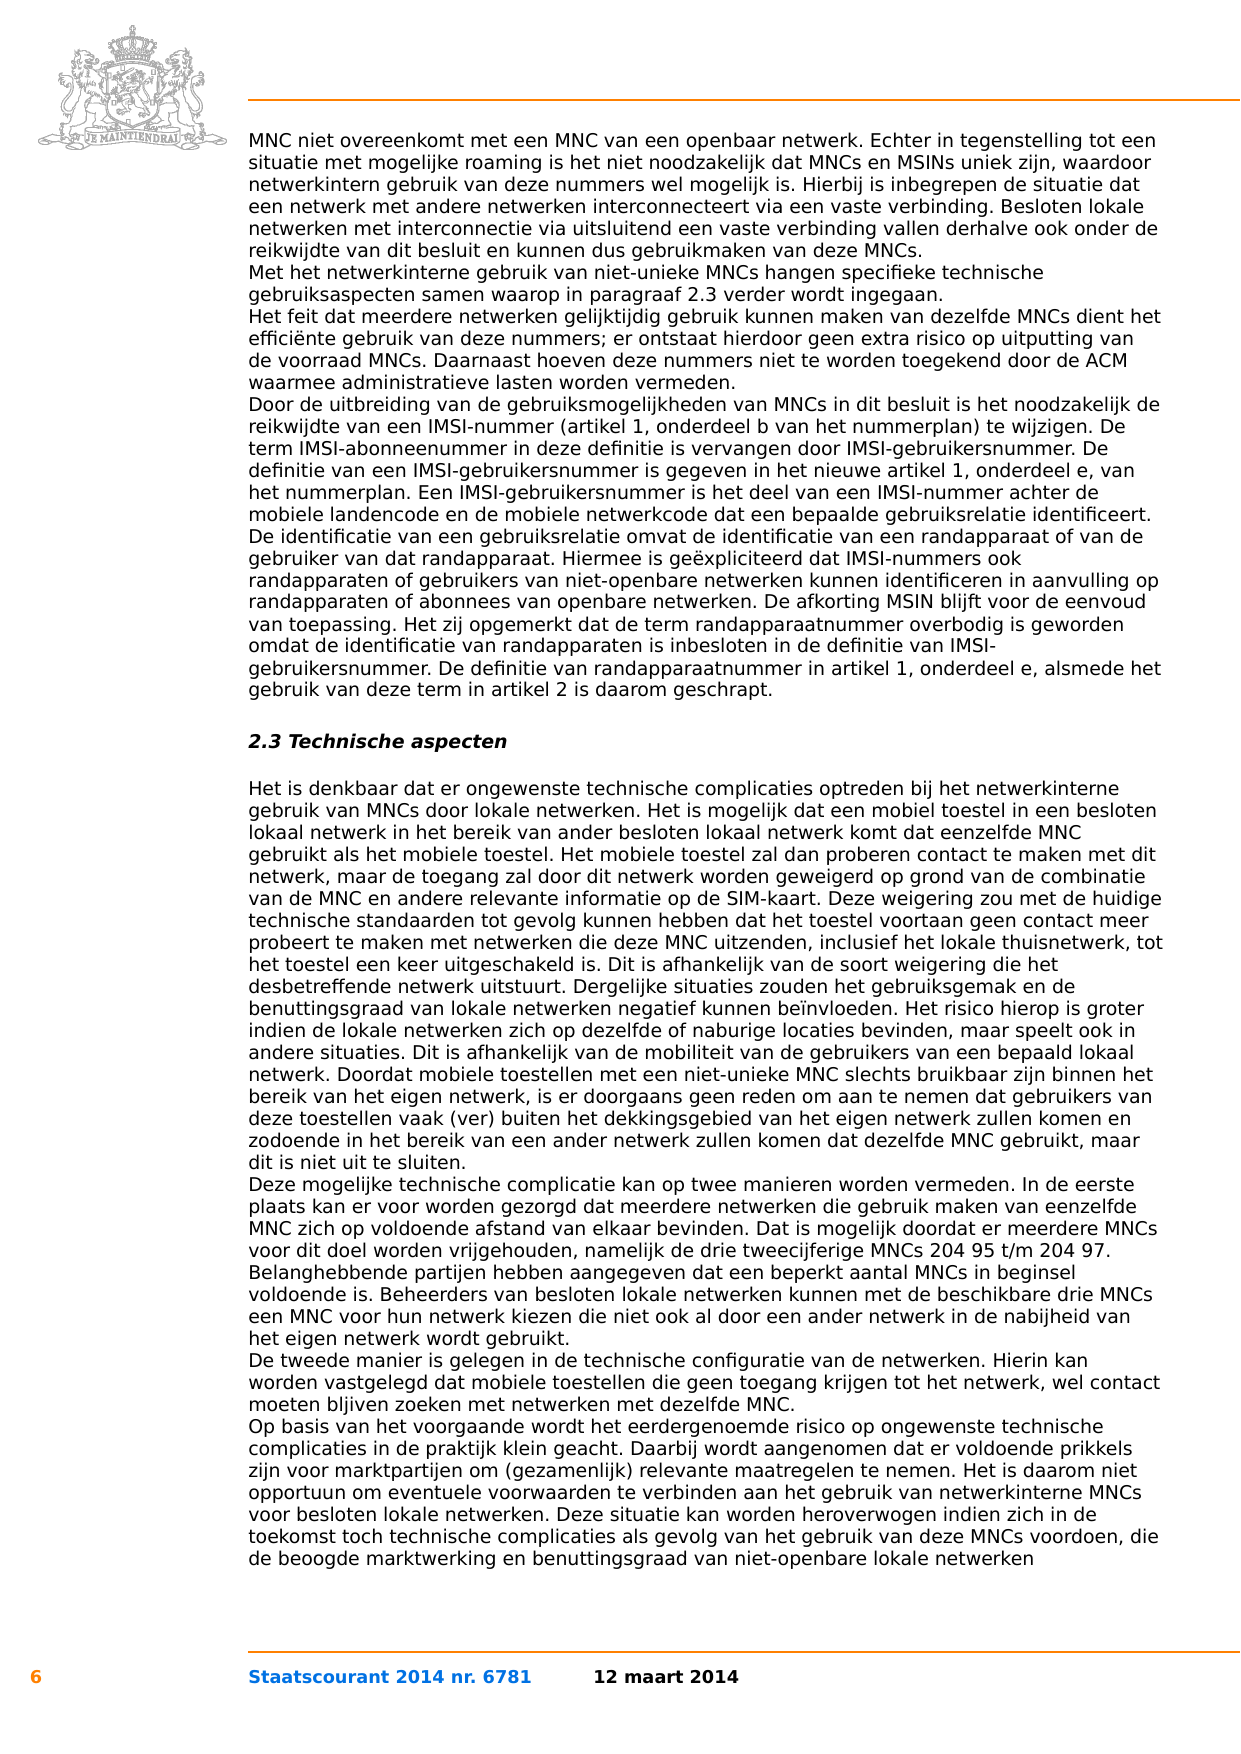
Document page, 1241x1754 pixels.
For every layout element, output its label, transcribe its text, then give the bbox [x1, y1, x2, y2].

picture [38, 25, 227, 150]
text Het feit dat meerdere netwerken gelijktijdig gebruik kunnen maken van dezelfde MNCs dient het efficiënte gebruik van deze nummers; er ontstaat hierdoor geen extra risico op uitputting van de voorraad MNCs. Daarnaast hoeven deze nummers niet te worden toegekend door de ACM waarmee administratieve lasten worden vermeden. [248, 306, 1163, 394]
text Met het netwerkinterne gebruik van niet-unieke MNCs hangen specifieke technische gebruiksaspecten samen waarop in paragraaf 2.3 verder wordt ingegaan. [248, 262, 1163, 306]
subtitle 2.3 Technische aspecten [248, 731, 1163, 753]
text De tweede manier is gelegen in de technische configuratie van de netwerken. Hierin kan worden vastgelegd dat mobiele toestellen die geen toegang krijgen tot het netwerk, wel contact moeten bljiven zoeken met netwerken met dezelfde MNC. [248, 1350, 1163, 1416]
text Deze mogelijke technische complicatie kan op twee manieren worden vermeden. In de eerste plaats kan er voor worden gezorgd dat meerdere netwerken die gebruik maken van eenzelfde MNC zich op voldoende afstand van elkaar bevinden. Dat is mogelijk doordat er meerdere MNCs voor dit doel worden vrijgehouden, namelijk de drie tweecijferige MNCs 204 95 t/m 204 97. Belanghebbende partijen hebben aangegeven dat een beperkt aantal MNCs in beginsel voldoende is. Beheerders van besloten lokale netwerken kunnen met de beschikbare drie MNCs een MNC voor hun netwerk kiezen die niet ook al door een ander netwerk in de nabijheid van het eigen netwerk wordt gebruikt. [248, 1174, 1163, 1350]
text Door de uitbreiding van de gebruiksmogelijkheden van MNCs in dit besluit is het noodzakelijk de reikwijdte van een IMSI-nummer (artikel 1, onderdeel b van het nummerplan) te wijzigen. De term IMSI-abonneenummer in deze definitie is vervangen door IMSI-gebruikersnummer. De definitie van een IMSI-gebruikersnummer is gegeven in het nieuwe artikel 1, onderdeel e, van het nummerplan. Een IMSI-gebruikersnummer is het deel van een IMSI-nummer achter de mobiele landencode en de mobiele netwerkcode dat een bepaalde gebruiksrelatie identificeert. De identificatie van een gebruiksrelatie omvat de identificatie van een randapparaat of van de gebruiker van dat randapparaat. Hiermee is geëxpliciteerd dat IMSI-nummers ook randapparaten of gebruikers van niet-openbare netwerken kunnen identificeren in aanvulling op randapparaten of abonnees van openbare netwerken. De afkorting MSIN blijft voor de eenvoud van toepassing. Het zij opgemerkt dat de term randapparaatnummer overbodig is geworden omdat de identificatie van randapparaten is inbesloten in de definitie van IMSI-gebruikersnummer. De definitie van randapparaatnummer in artikel 1, onderdeel e, alsmede het gebruik van deze term in artikel 2 is daarom geschrapt. [248, 394, 1163, 701]
text Op basis van het voorgaande wordt het eerdergenoemde risico op ongewenste technische complicaties in de praktijk klein geacht. Daarbij wordt aangenomen dat er voldoende prikkels zijn voor marktpartijen om (gezamenlijk) relevante maatregelen te nemen. Het is daarom niet opportuun om eventuele voorwaarden te verbinden aan het gebruik van netwerkinterne MNCs voor besloten lokale netwerken. Deze situatie kan worden heroverwogen indien zich in de toekomst toch technische complicaties als gevolg van het gebruik van deze MNCs voordoen, die de beoogde marktwerking en benuttingsgraad van niet-openbare lokale netwerken [248, 1416, 1163, 1569]
text Het is denkbaar dat er ongewenste technische complicaties optreden bij het netwerkinterne gebruik van MNCs door lokale netwerken. Het is mogelijk dat een mobiel toestel in een besloten lokaal netwerk in het bereik van ander besloten lokaal netwerk komt dat eenzelfde MNC gebruikt als het mobiele toestel. Het mobiele toestel zal dan proberen contact te maken met dit netwerk, maar de toegang zal door dit netwerk worden geweigerd op grond van de combinatie van de MNC en andere relevante informatie op de SIM-kaart. Deze weigering zou met de huidige technische standaarden tot gevolg kunnen hebben dat het toestel voortaan geen contact meer probeert te maken met netwerken die deze MNC uitzenden, inclusief het lokale thuisnetwerk, tot het toestel een keer uitgeschakeld is. Dit is afhankelijk van de soort weigering die het desbetreffende netwerk uitstuurt. Dergelijke situaties zouden het gebruiksgemak en de benuttingsgraad van lokale netwerken negatief kunnen beïnvloeden. Het risico hierop is groter indien de lokale netwerken zich op dezelfde of naburige locaties bevinden, maar speelt ook in andere situaties. Dit is afhankelijk van de mobiliteit van de gebruikers van een bepaald lokaal netwerk. Doordat mobiele toestellen met een niet-unieke MNC slechts bruikbaar zijn binnen het bereik van het eigen netwerk, is er doorgaans geen reden om aan te nemen dat gebruikers van deze toestellen vaak (ver) buiten het dekkingsgebied van het eigen netwerk zullen komen en zodoende in het bereik van een ander netwerk zullen komen dat dezelfde MNC gebruikt, maar dit is niet uit te sluiten. [248, 778, 1163, 1174]
text MNC niet overeenkomt met een MNC van een openbaar netwerk. Echter in tegenstelling tot een situatie met mogelijke roaming is het niet noodzakelijk dat MNCs en MSINs uniek zijn, waardoor netwerkintern gebruik van deze nummers wel mogelijk is. Hierbij is inbegrepen de situatie dat een netwerk met andere netwerken interconnecteert via een vaste verbinding. Besloten lokale netwerken met interconnectie via uitsluitend een vaste verbinding vallen derhalve ook onder de reikwijdte van dit besluit en kunnen dus gebruikmaken van deze MNCs. [248, 130, 1163, 262]
